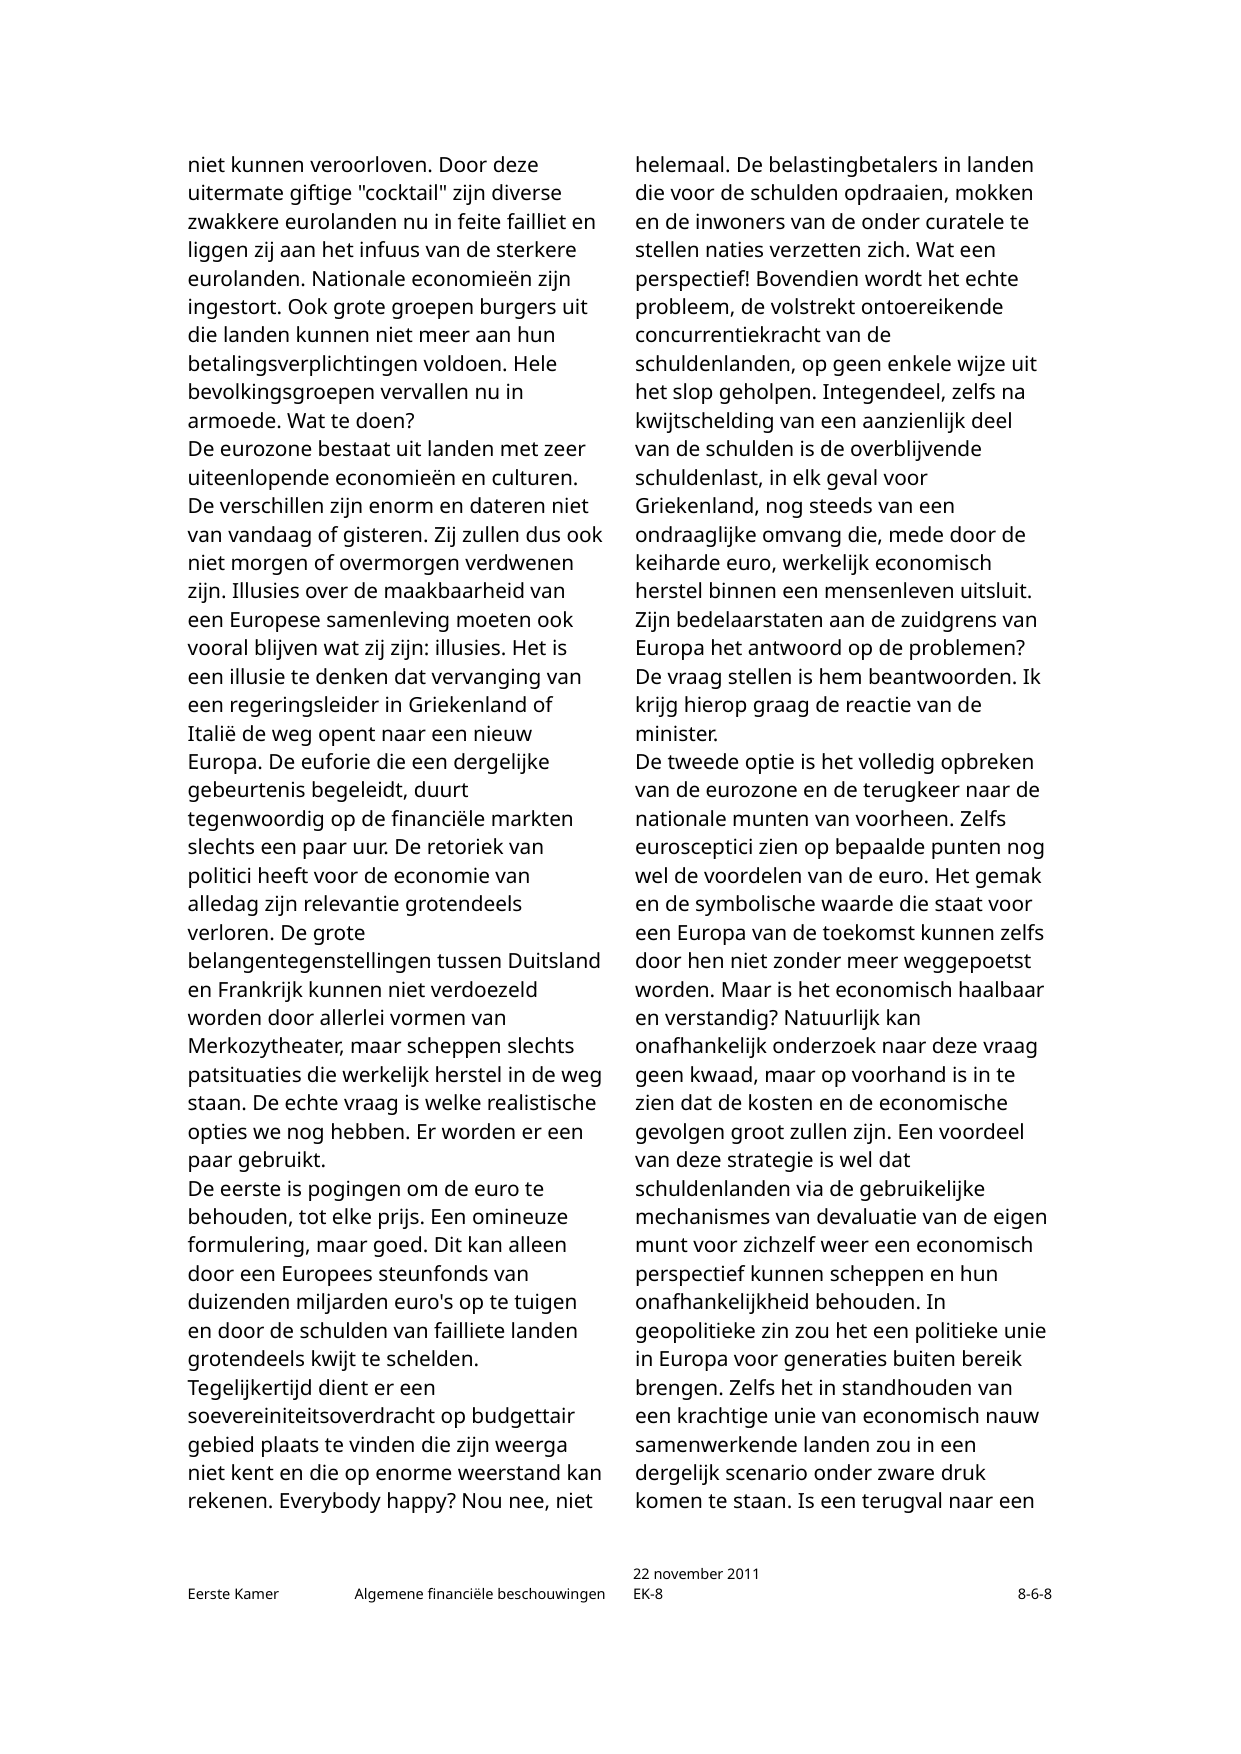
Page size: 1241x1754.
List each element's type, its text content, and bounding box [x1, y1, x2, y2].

text De tweede optie is het volledig opbreken van de eurozone en de terugkeer naar de nationale munten van voorheen. Zelfs eurosceptici zien op bepaalde punten nog wel de voordelen van de euro. Het gemak en de symbolische waarde die staat voor een Europa van de toekomst kunnen zelfs door hen niet zonder meer weggepoetst worden. Maar is het economisch haalbaar en verstandig? Natuurlijk kan onafhankelijk onderzoek naar deze vraag geen kwaad, maar op voorhand is in te zien dat de kosten en de economische gevolgen groot zullen zijn. Een voordeel van deze strategie is wel dat schuldenlanden via de gebruikelijke mechanismes van devaluatie van de eigen munt voor zichzelf weer een economisch perspectief kunnen scheppen en hun onafhankelijkheid behouden. In geopolitieke zin zou het een politieke unie in Europa voor generaties buiten bereik brengen. Zelfs het in standhouden van een krachtige unie van economisch nauw samenwerkende landen zou in een dergelijk scenario onder zware druk komen te staan. Is een terugval naar een [635, 747, 1053, 1515]
text De eurozone bestaat uit landen met zeer uiteenlopende economieën en culturen. De verschillen zijn enorm en dateren niet van vandaag of gisteren. Zij zullen dus ook niet morgen of overmorgen verdwenen zijn. Illusies over de maakbaarheid van een Europese samenleving moeten ook vooral blijven wat zij zijn: illusies. Het is een illusie te denken dat vervanging van een regeringsleider in Griekenland of Italië de weg opent naar een nieuw Europa. De euforie die een dergelijke gebeurtenis begeleidt, duurt tegenwoordig op de financiële markten slechts een paar uur. De retoriek van politici heeft voor de economie van alledag zijn relevantie grotendeels verloren. De grote belangentegenstellingen tussen Duitsland en Frankrijk kunnen niet verdoezeld worden door allerlei vormen van Merkozytheater, maar scheppen slechts patsituaties die werkelijk herstel in de weg staan. De echte vraag is welke realistische opties we nog hebben. Er worden er een paar gebruikt. [187, 434, 605, 1174]
text niet kunnen veroorloven. Door deze uitermate giftige "cocktail" zijn diverse zwakkere eurolanden nu in feite failliet en liggen zij aan het infuus van de sterkere eurolanden. Nationale economieën zijn ingestort. Ook grote groepen burgers uit die landen kunnen niet meer aan hun betalingsverplichtingen voldoen. Hele bevolkingsgroepen vervallen nu in armoede. Wat te doen? [187, 150, 605, 434]
text De eerste is pogingen om de euro te behouden, tot elke prijs. Een omineuze formulering, maar goed. Dit kan alleen door een Europees steunfonds van duizenden miljarden euro's op te tuigen en door de schulden van failliete landen grotendeels kwijt te schelden. Tegelijkertijd dient er een soevereiniteitsoverdracht op budgettair gebied plaats te vinden die zijn weerga niet kent en die op enorme weerstand kan rekenen. Everybody happy? Nou nee, niet [187, 1174, 605, 1515]
text helemaal. De belastingbetalers in landen die voor de schulden opdraaien, mokken en de inwoners van de onder curatele te stellen naties verzetten zich. Wat een perspectief! Bovendien wordt het echte probleem, de volstrekt ontoereikende concurrentiekracht van de schuldenlanden, op geen enkele wijze uit het slop geholpen. Integendeel, zelfs na kwijtschelding van een aanzienlijk deel van de schulden is de overblijvende schuldenlast, in elk geval voor Griekenland, nog steeds van een ondraaglijke omvang die, mede door de keiharde euro, werkelijk economisch herstel binnen een mensenleven uitsluit. Zijn bedelaarstaten aan de zuidgrens van Europa het antwoord op de problemen? De vraag stellen is hem beantwoorden. Ik krijg hierop graag de reactie van de minister. [635, 150, 1053, 747]
